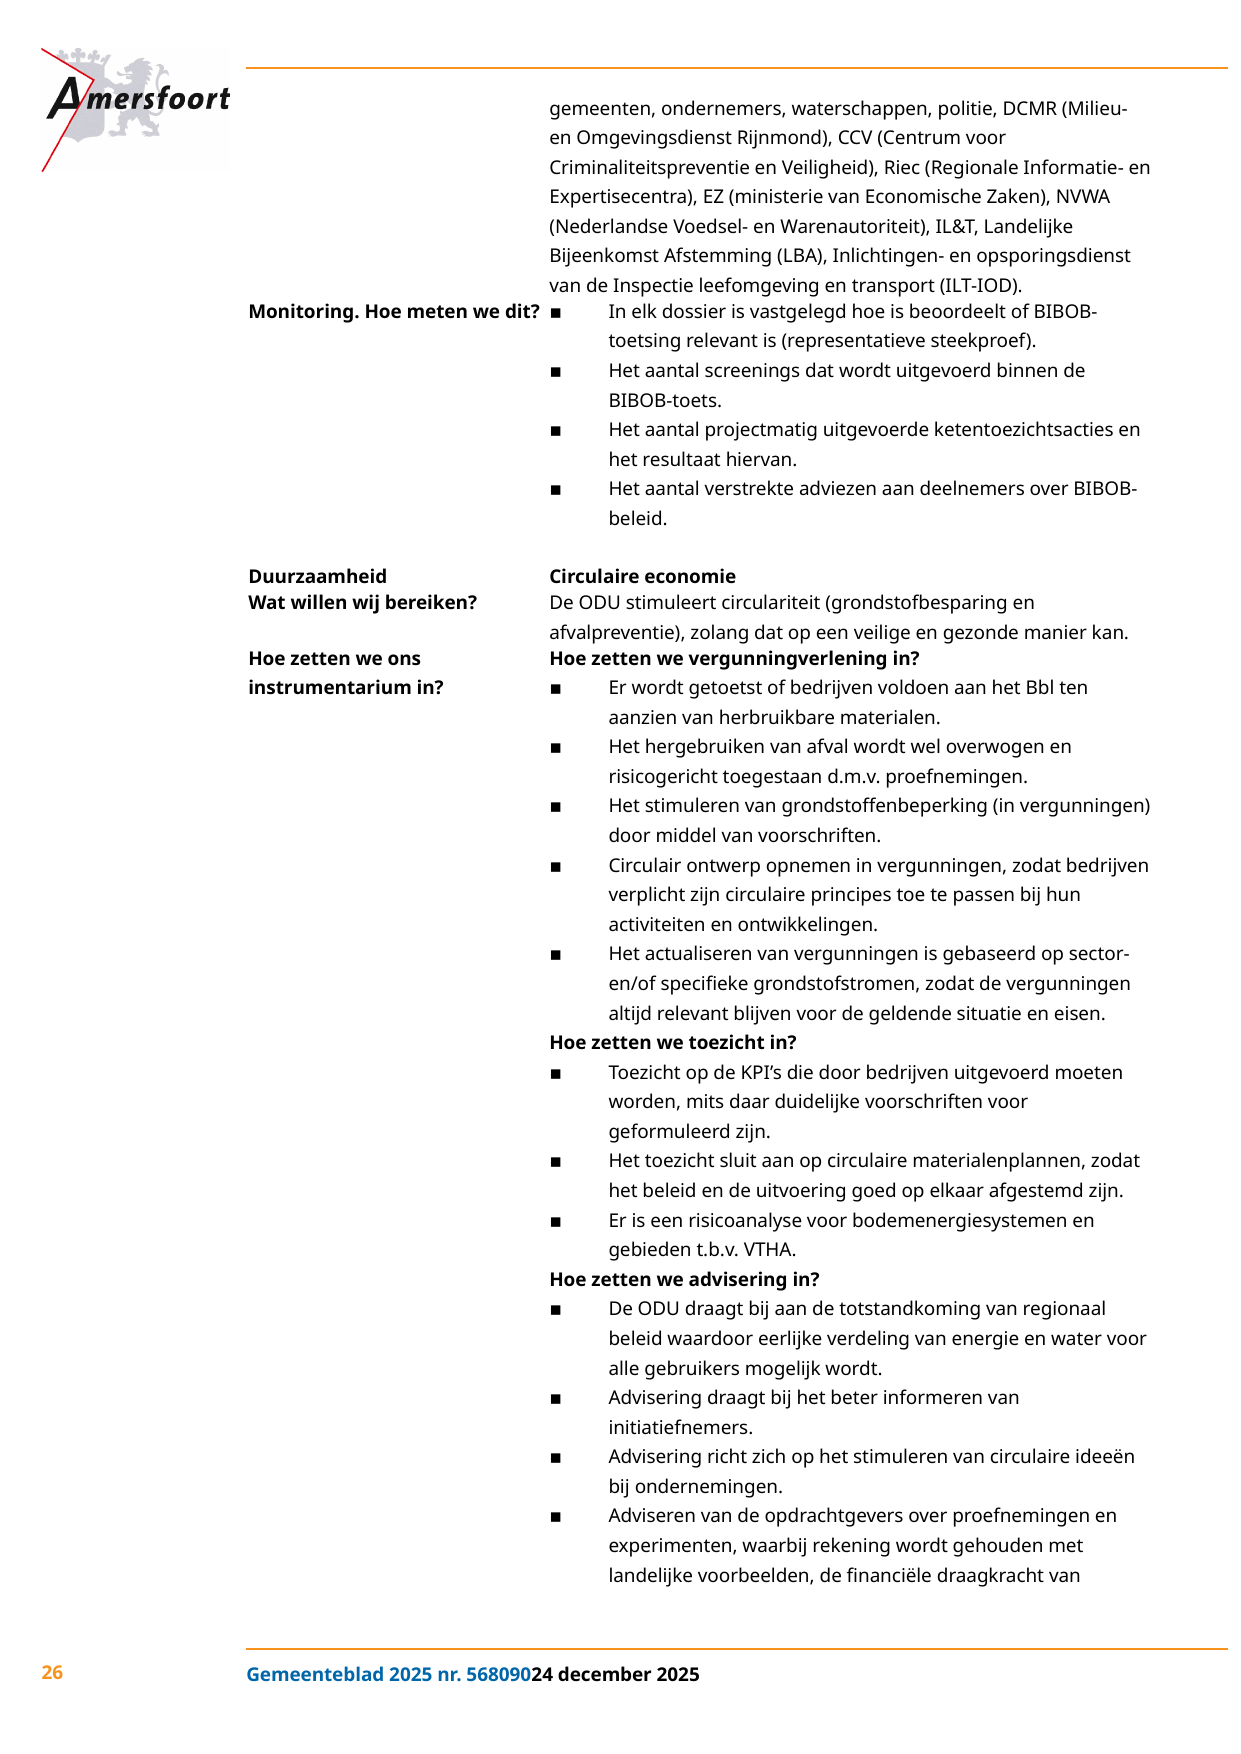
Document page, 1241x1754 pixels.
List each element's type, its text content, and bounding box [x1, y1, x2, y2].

table_cell Monitoring. Hoe meten we dit? [248, 298, 549, 531]
table_cell [248, 95, 549, 298]
table_header Circulaire economie [549, 564, 1152, 589]
table_cell Hoe zetten we vergunningverlening in? Er wordt getoetst of bedrijven voldoen aan het Bbl ten aanzien van herbruikbare materialen. Het hergebruiken van afval wordt wel overwogen en risicogericht toegestaan d.m.v. proefnemingen. Het stimuleren van grondstoffenbeperking (in vergunningen) door middel van voorschriften. Circulair ontwerp opnemen in vergunningen, zodat bedrijven verplicht zijn circulaire principes toe te passen bij hun activiteiten en ontwikkelingen. Het actualiseren van vergunningen is gebaseerd op sector- en/of specifieke grondstofstromen, zodat de vergunningen altijd relevant blijven voor de geldende situatie en eisen. Hoe zetten we toezicht in? Toezicht op de KPI’s die door bedrijven uitgevoerd moeten worden, mits daar duidelijke voorschriften voor geformuleerd zijn. Het toezicht sluit aan op circulaire materialenplannen, zodat het beleid en de uitvoering goed op elkaar afgestemd zijn. Er is een risicoanalyse voor bodemenergiesystemen en gebieden t.b.v. VTHA. Hoe zetten we advisering in? De ODU draagt bij aan de totstandkoming van regionaal beleid waardoor eerlijke verdeling van energie en water voor alle gebruikers mogelijk wordt. Advisering draagt bij het beter informeren van initiatiefnemers. Advisering richt zich op het stimuleren van circulaire ideeën bij ondernemingen. Adviseren van de opdrachtgevers over proefnemingen en experimenten, waarbij rekening wordt gehouden met landelijke voorbeelden, de financiële draagkracht van [549, 645, 1152, 1588]
table_cell Wat willen wij bereiken? [248, 590, 549, 645]
table_cell gemeenten, ondernemers, waterschappen, politie, DCMR (Milieu- en Omgevingsdienst Rijnmond), CCV (Centrum voor Criminaliteitspreventie en Veiligheid), Riec (Regionale Informatie- en Expertisecentra), EZ (ministerie van Economische Zaken), NVWA (Nederlandse Voedsel- en Warenautoriteit), IL&T, Landelijke Bijeenkomst Afstemming (LBA), Inlichtingen- en opsporingsdienst van de Inspectie leefomgeving en transport (ILT-IOD). [549, 95, 1152, 298]
table_cell De ODU stimuleert circulariteit (grondstofbesparing en afvalpreventie), zolang dat op een veilige en gezonde manier kan. [549, 590, 1152, 645]
table_cell In elk dossier is vastgelegd hoe is beoordeelt of BIBOB-toetsing relevant is (representatieve steekproef). Het aantal screenings dat wordt uitgevoerd binnen de BIBOB-toets. Het aantal projectmatig uitgevoerde ketentoezichtsacties en het resultaat hiervan. Het aantal verstrekte adviezen aan deelnemers over BIBOB-beleid. [549, 298, 1152, 531]
table_header Duurzaamheid [248, 564, 549, 589]
table_cell Hoe zetten we ons instrumentarium in? [248, 645, 549, 1588]
picture [41, 47, 231, 172]
